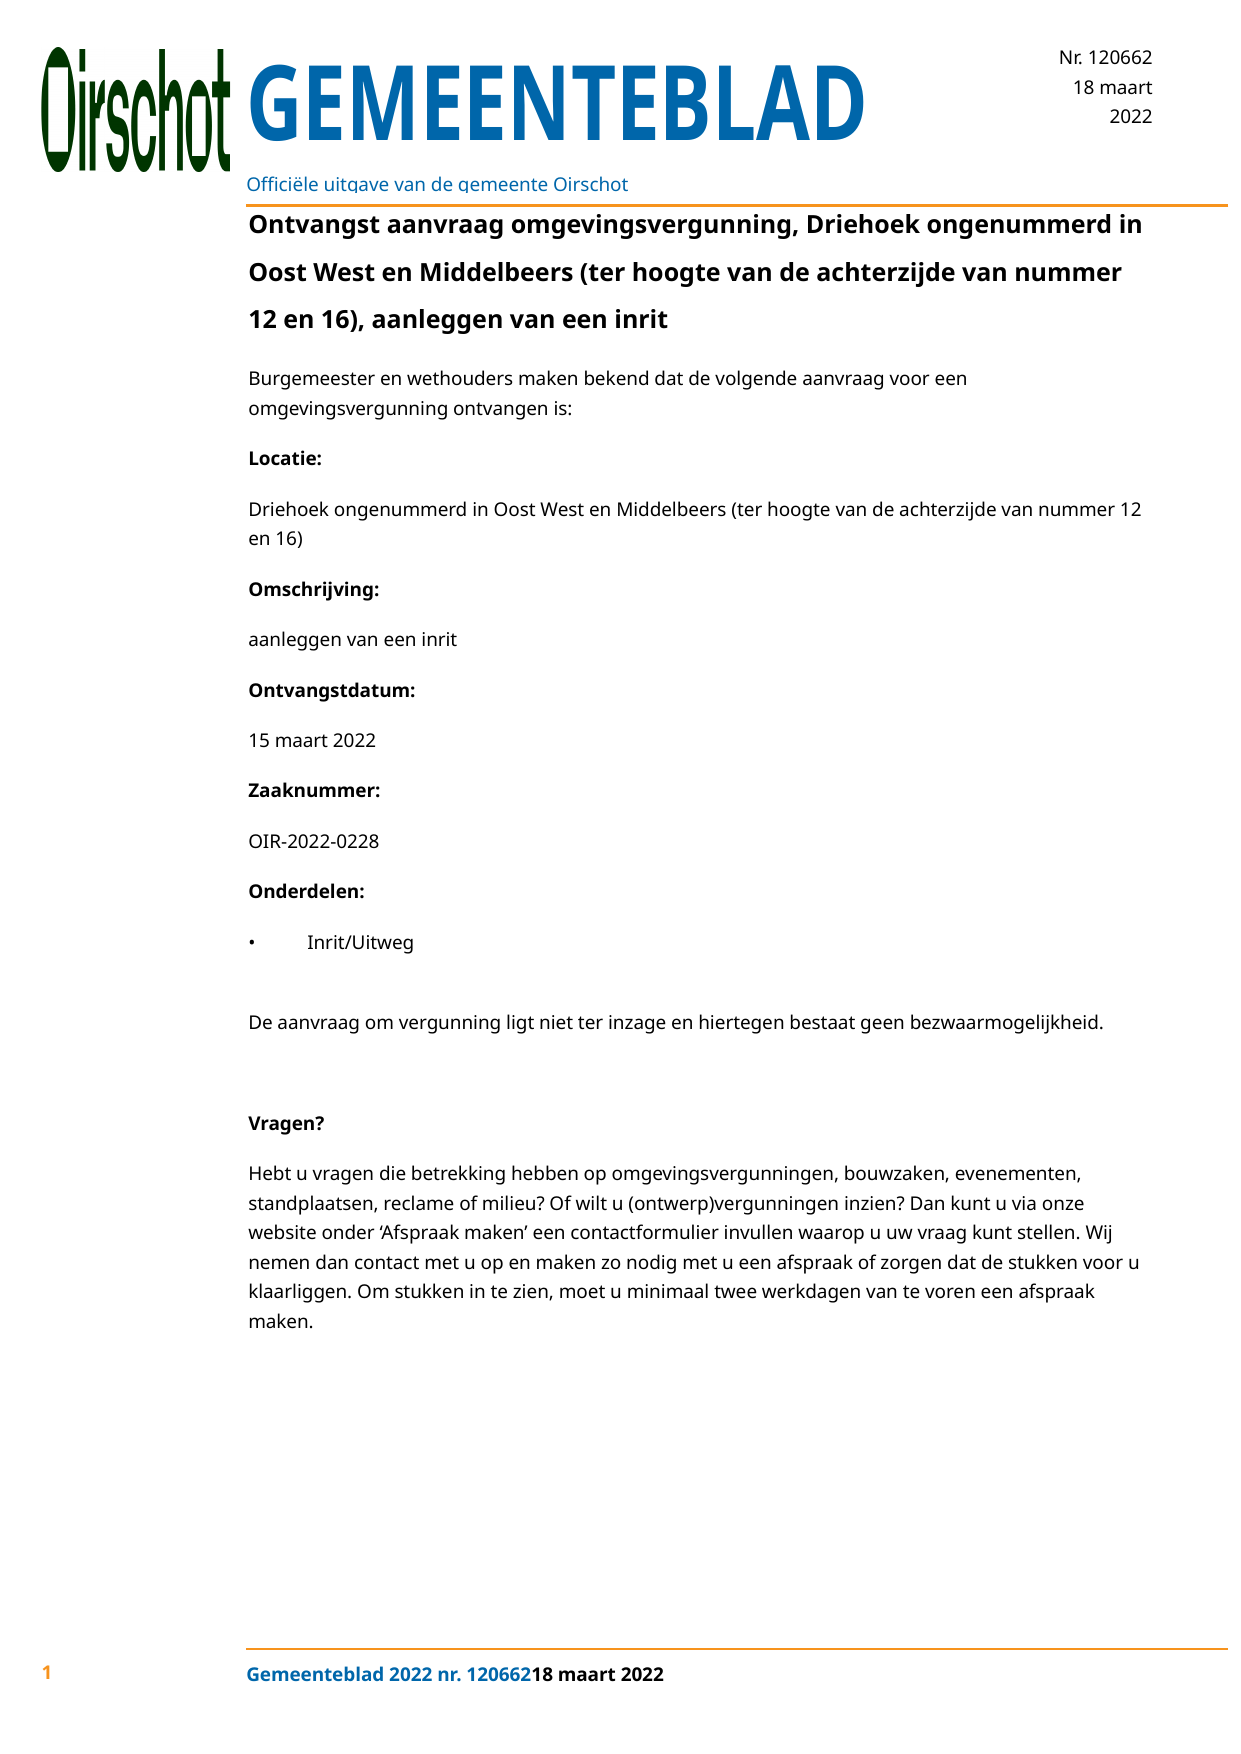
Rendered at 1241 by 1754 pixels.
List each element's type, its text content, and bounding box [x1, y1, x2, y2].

text Driehoek ongenummerd in Oost West en Middelbeers (ter hoogte van de achterzijde van nummer 12 en 16) [248, 496, 1152, 551]
list Inrit/Uitweg [248, 929, 1152, 954]
text Vragen? [248, 1110, 1152, 1135]
text 15 maart 2022 [248, 727, 1152, 753]
text Ontvangstdatum: [248, 677, 1152, 702]
text OIR-2022-0228 [248, 828, 1152, 854]
text Omschrijving: [248, 576, 1152, 602]
text Locatie: [248, 446, 1152, 471]
text De aanvraag om vergunning ligt niet ter inzage en hiertegen bestaat geen bezwaarmogelijkheid. [248, 1009, 1152, 1034]
text Ontvangst aanvraag omgevingsvergunning, Driehoek ongenummerd in Oost West en Middelbeers (ter hoogte van de achterzijde van nummer 12 en 16), aanleggen van een inrit [248, 207, 1152, 336]
picture [41, 47, 231, 172]
text Zaaknummer: [248, 778, 1152, 803]
text Onderdelen: [248, 878, 1152, 904]
text aanleggen van een inrit [248, 626, 1152, 652]
text Hebt u vragen die betrekking hebben op omgevingsvergunningen, bouwzaken, evenementen, standplaatsen, reclame of milieu? Of wilt u (ontwerp)vergunningen inzien? Dan kunt u via onze website onder ‘Afspraak maken’ een contactformulier invullen waarop u uw vraag kunt stellen. Wij nemen dan contact met u op en maken zo nodig met u een afspraak of zorgen dat de stukken voor u klaarliggen. Om stukken in te zien, moet u minimaal twee werkdagen van te voren een afspraak maken. [248, 1160, 1152, 1334]
text Burgemeester en wethouders maken bekend dat de volgende aanvraag voor een omgevingsvergunning ontvangen is: [248, 366, 1152, 421]
